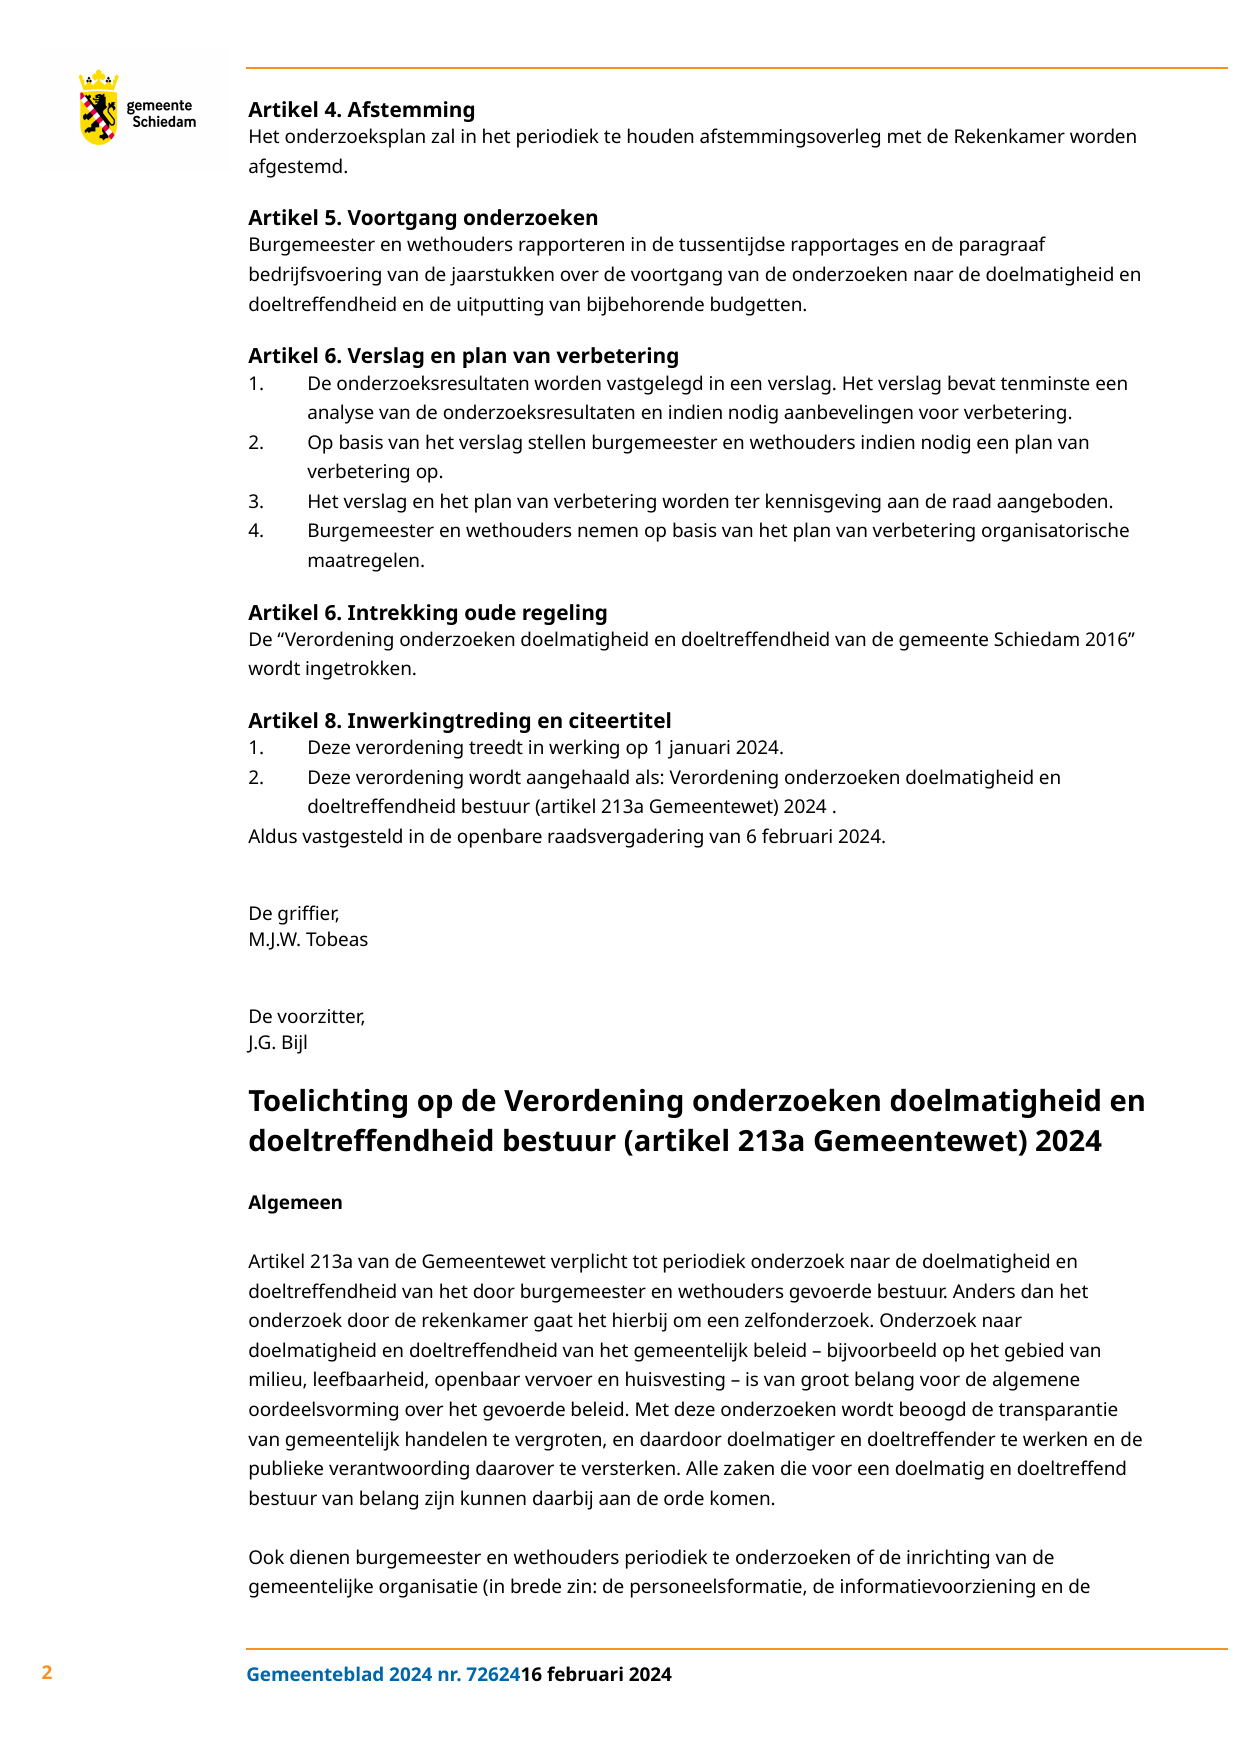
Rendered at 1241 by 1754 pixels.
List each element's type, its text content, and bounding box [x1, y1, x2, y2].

picture [41, 47, 231, 172]
text Artikel 5. Voortgang onderzoeken [248, 203, 1152, 232]
list Deze verordening treedt in werking op 1 januari 2024. [248, 734, 1152, 760]
list De onderzoeksresultaten worden vastgelegd in een verslag. Het verslag bevat tenminste een analyse van de onderzoeksresultaten en indien nodig aanbevelingen voor verbetering. [248, 370, 1152, 425]
text Algemeen [248, 1189, 1152, 1215]
list Het verslag en het plan van verbetering worden ter kennisgeving aan de raad aangeboden. [248, 488, 1152, 514]
text Artikel 6. Intrekking oude regeling [248, 598, 1152, 626]
text De “Verordening onderzoeken doelmatigheid en doeltreffendheid van de gemeente Schiedam 2016” wordt ingetrokken. [248, 626, 1152, 681]
text Artikel 4. Afstemming [248, 95, 1152, 123]
text Artikel 6. Verslag en plan van verbetering [248, 341, 1152, 370]
list Burgemeester en wethouders nemen op basis van het plan van verbetering organisatorische maatregelen. [248, 518, 1152, 573]
text Ook dienen burgemeester en wethouders periodiek te onderzoeken of de inrichting van de gemeentelijke organisatie (in brede zin: de personeelsformatie, de informatievoorziening en de [248, 1544, 1152, 1599]
text Toelichting op de Verordening onderzoeken doelmatigheid en doeltreffendheid bestuur (artikel 213a Gemeentewet) 2024 [248, 1081, 1152, 1160]
list Deze verordening wordt aangehaald als: Verordening onderzoeken doelmatigheid en doeltreffendheid bestuur (artikel 213a Gemeentewet) 2024 . [248, 764, 1152, 819]
text M.J.W. Tobeas [248, 926, 1152, 952]
list Op basis van het verslag stellen burgemeester en wethouders indien nodig een plan van verbetering op. [248, 429, 1152, 484]
text J.G. Bijl [248, 1029, 1152, 1055]
text Burgemeester en wethouders rapporteren in de tussentijdse rapportages en de paragraaf bedrijfsvoering van de jaarstukken over de voortgang van de onderzoeken naar de doelmatigheid en doeltreffendheid en de uitputting van bijbehorende budgetten. [248, 232, 1152, 317]
text Aldus vastgesteld in de openbare raadsvergadering van 6 februari 2024. [248, 823, 1152, 849]
text De voorzitter, [248, 1003, 1152, 1029]
text Artikel 8. Inwerkingtreding en citeertitel [248, 706, 1152, 734]
text De griffier, [248, 900, 1152, 926]
text Het onderzoeksplan zal in het periodiek te houden afstemmingsoverleg met de Rekenkamer worden afgestemd. [248, 123, 1152, 178]
text Artikel 213a van de Gemeentewet verplicht tot periodiek onderzoek naar de doelmatigheid en doeltreffendheid van het door burgemeester en wethouders gevoerde bestuur. Anders dan het onderzoek door de rekenkamer gaat het hierbij om een zelfonderzoek. Onderzoek naar doelmatigheid en doeltreffendheid van het gemeentelijk beleid – bijvoorbeeld op het gebied van milieu, leefbaarheid, openbaar vervoer en huisvesting – is van groot belang voor de algemene oordeelsvorming over het gevoerde beleid. Met deze onderzoeken wordt beoogd de transparantie van gemeentelijk handelen te vergroten, en daardoor doelmatiger en doeltreffender te werken en de publieke verantwoording daarover te versterken. Alle zaken die voor een doelmatig en doeltreffend bestuur van belang zijn kunnen daarbij aan de orde komen. [248, 1248, 1152, 1511]
